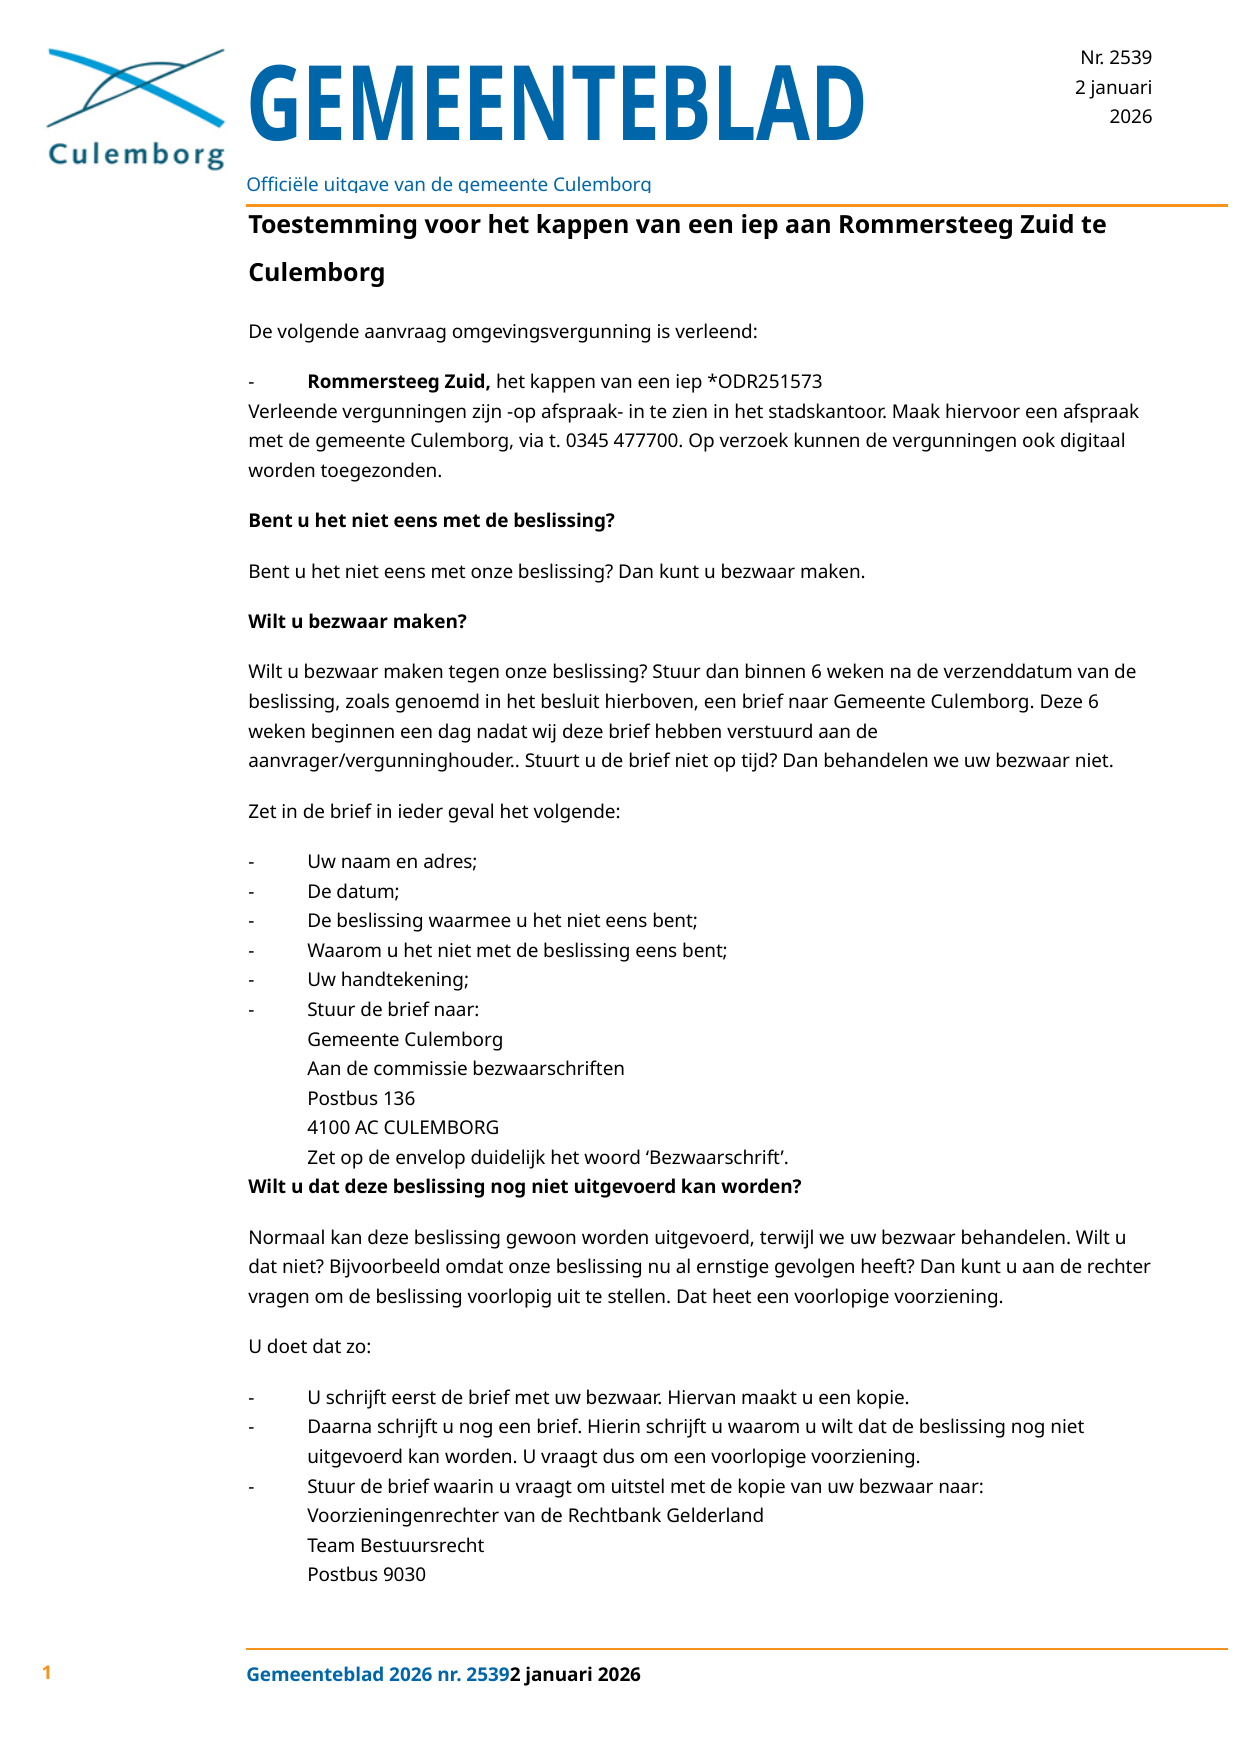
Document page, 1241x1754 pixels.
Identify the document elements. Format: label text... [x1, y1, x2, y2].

list Uw naam en adres; [248, 848, 1152, 874]
list Stuur de brief waarin u vraagt om uitstel met de kopie van uw bezwaar naar: [248, 1473, 1152, 1499]
text Toestemming voor het kappen van een iep aan Rommersteeg Zuid te Culemborg [248, 207, 1152, 288]
list Waarom u het niet met de beslissing eens bent; [248, 937, 1152, 963]
list Voorzieningenrechter van de Rechtbank Gelderland [248, 1502, 1152, 1528]
list Postbus 136 [248, 1085, 1152, 1111]
list Postbus 9030 [248, 1562, 1152, 1587]
picture [41, 47, 231, 172]
list Aan de commissie bezwaarschriften [248, 1055, 1152, 1081]
text Verleende vergunningen zijn -op afspraak- in te zien in het stadskantoor. Maak hiervoor een afspraak met de gemeente Culemborg, via t. 0345 477700. Op verzoek kunnen de vergunningen ook digitaal worden toegezonden. [248, 398, 1152, 483]
text De volgende aanvraag omgevingsvergunning is verleend: [248, 318, 1152, 344]
list Team Bestuursrecht [248, 1532, 1152, 1558]
text Wilt u dat deze beslissing nog niet uitgevoerd kan worden? [248, 1174, 1152, 1199]
text U doet dat zo: [248, 1334, 1152, 1359]
list Uw handtekening; [248, 967, 1152, 992]
text Normaal kan deze beslissing gewoon worden uitgevoerd, terwijl we uw bezwaar behandelen. Wilt u dat niet? Bijvoorbeeld omdat onze beslissing nu al ernstige gevolgen heeft? Dan kunt u aan de rechter vragen om de beslissing voorlopig uit te stellen. Dat heet een voorlopige voorziening. [248, 1224, 1152, 1309]
text Wilt u bezwaar maken tegen onze beslissing? Stuur dan binnen 6 weken na de verzenddatum van de beslissing, zoals genoemd in het besluit hierboven, een brief naar Gemeente Culemborg. Deze 6 weken beginnen een dag nadat wij deze brief hebben verstuurd aan de aanvrager/vergunninghouder.. Stuurt u de brief niet op tijd? Dan behandelen we uw bezwaar niet. [248, 659, 1152, 773]
text Bent u het niet eens met onze beslissing? Dan kunt u bezwaar maken. [248, 558, 1152, 584]
list Zet op de envelop duidelijk het woord ‘Bezwaarschrift’. [248, 1144, 1152, 1170]
list Rommersteeg Zuid, het kappen van een iep *ODR251573 [248, 368, 1152, 394]
list Gemeente Culemborg [248, 1026, 1152, 1052]
list De datum; [248, 878, 1152, 904]
list De beslissing waarmee u het niet eens bent; [248, 907, 1152, 933]
list U schrijft eerst de brief met uw bezwaar. Hiervan maakt u een kopie. [248, 1384, 1152, 1410]
list 4100 AC CULEMBORG [248, 1114, 1152, 1140]
list Stuur de brief naar: [248, 996, 1152, 1022]
text Zet in de brief in ieder geval het volgende: [248, 798, 1152, 824]
list Daarna schrijft u nog een brief. Hierin schrijft u waarom u wilt dat de beslissing nog niet uitgevoerd kan worden. U vraagt dus om een voorlopige voorziening. [248, 1414, 1152, 1469]
text Bent u het niet eens met de beslissing? [248, 507, 1152, 533]
text Wilt u bezwaar maken? [248, 608, 1152, 634]
